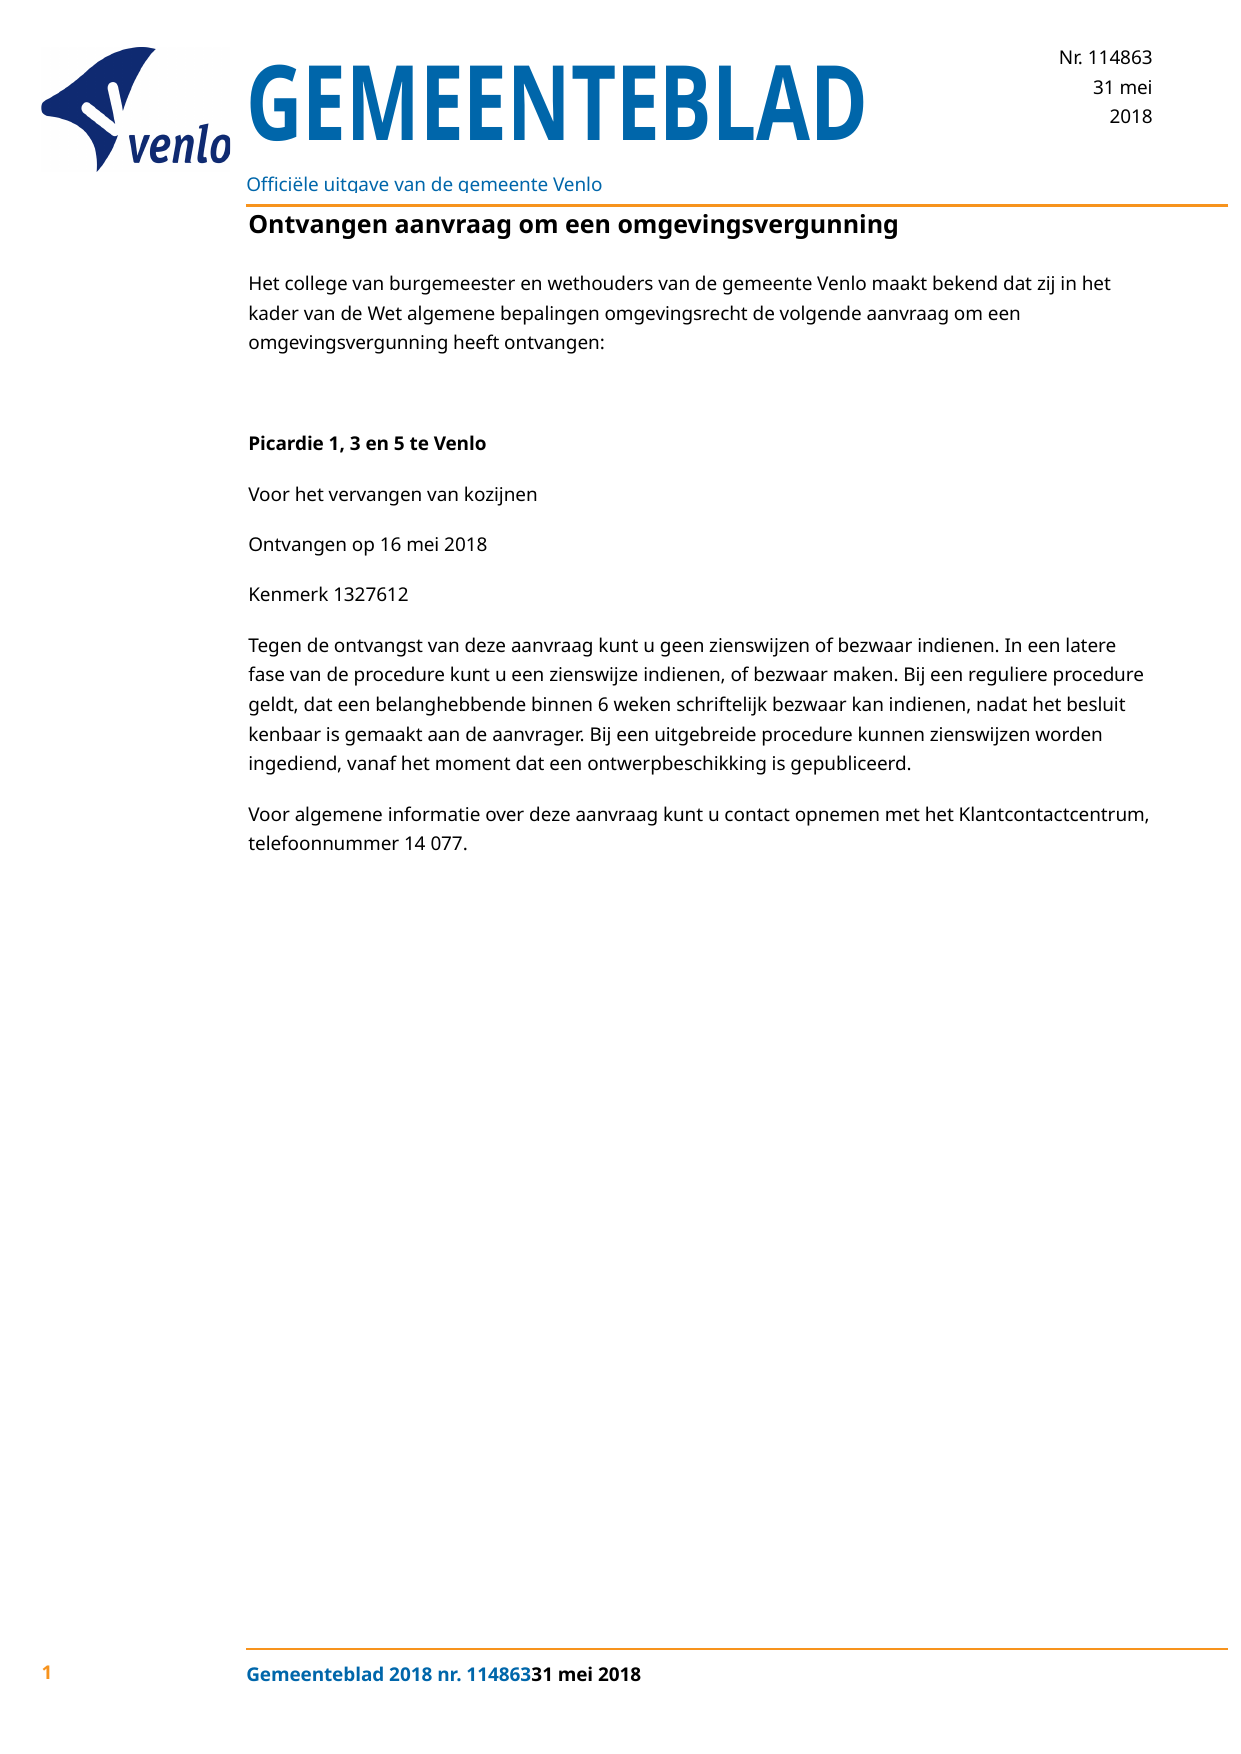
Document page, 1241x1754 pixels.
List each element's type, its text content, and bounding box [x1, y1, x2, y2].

text Ontvangen aanvraag om een omgevingsvergunning [248, 207, 1152, 241]
text Tegen de ontvangst van deze aanvraag kunt u geen zienswijzen of bezwaar indienen. In een latere fase van de procedure kunt u een zienswijze indienen, of bezwaar maken. Bij een reguliere procedure geldt, dat een belanghebbende binnen 6 weken schriftelijk bezwaar kan indienen, nadat het besluit kenbaar is gemaakt aan de aanvrager. Bij een uitgebreide procedure kunnen zienswijzen worden ingediend, vanaf het moment dat een ontwerpbeschikking is gepubliceerd. [248, 632, 1152, 776]
text Voor algemene informatie over deze aanvraag kunt u contact opnemen met het Klantcontactcentrum, telefoonnummer 14 077. [248, 801, 1152, 856]
text Het college van burgemeester en wethouders van de gemeente Venlo maakt bekend dat zij in het kader van de Wet algemene bepalingen omgevingsrecht de volgende aanvraag om een omgevingsvergunning heeft ontvangen: [248, 270, 1152, 355]
picture [41, 47, 231, 172]
text Picardie 1, 3 en 5 te Venlo [248, 430, 1152, 456]
text Voor het vervangen van kozijnen [248, 481, 1152, 506]
text Kenmerk 1327612 [248, 582, 1152, 607]
text Ontvangen op 16 mei 2018 [248, 531, 1152, 557]
